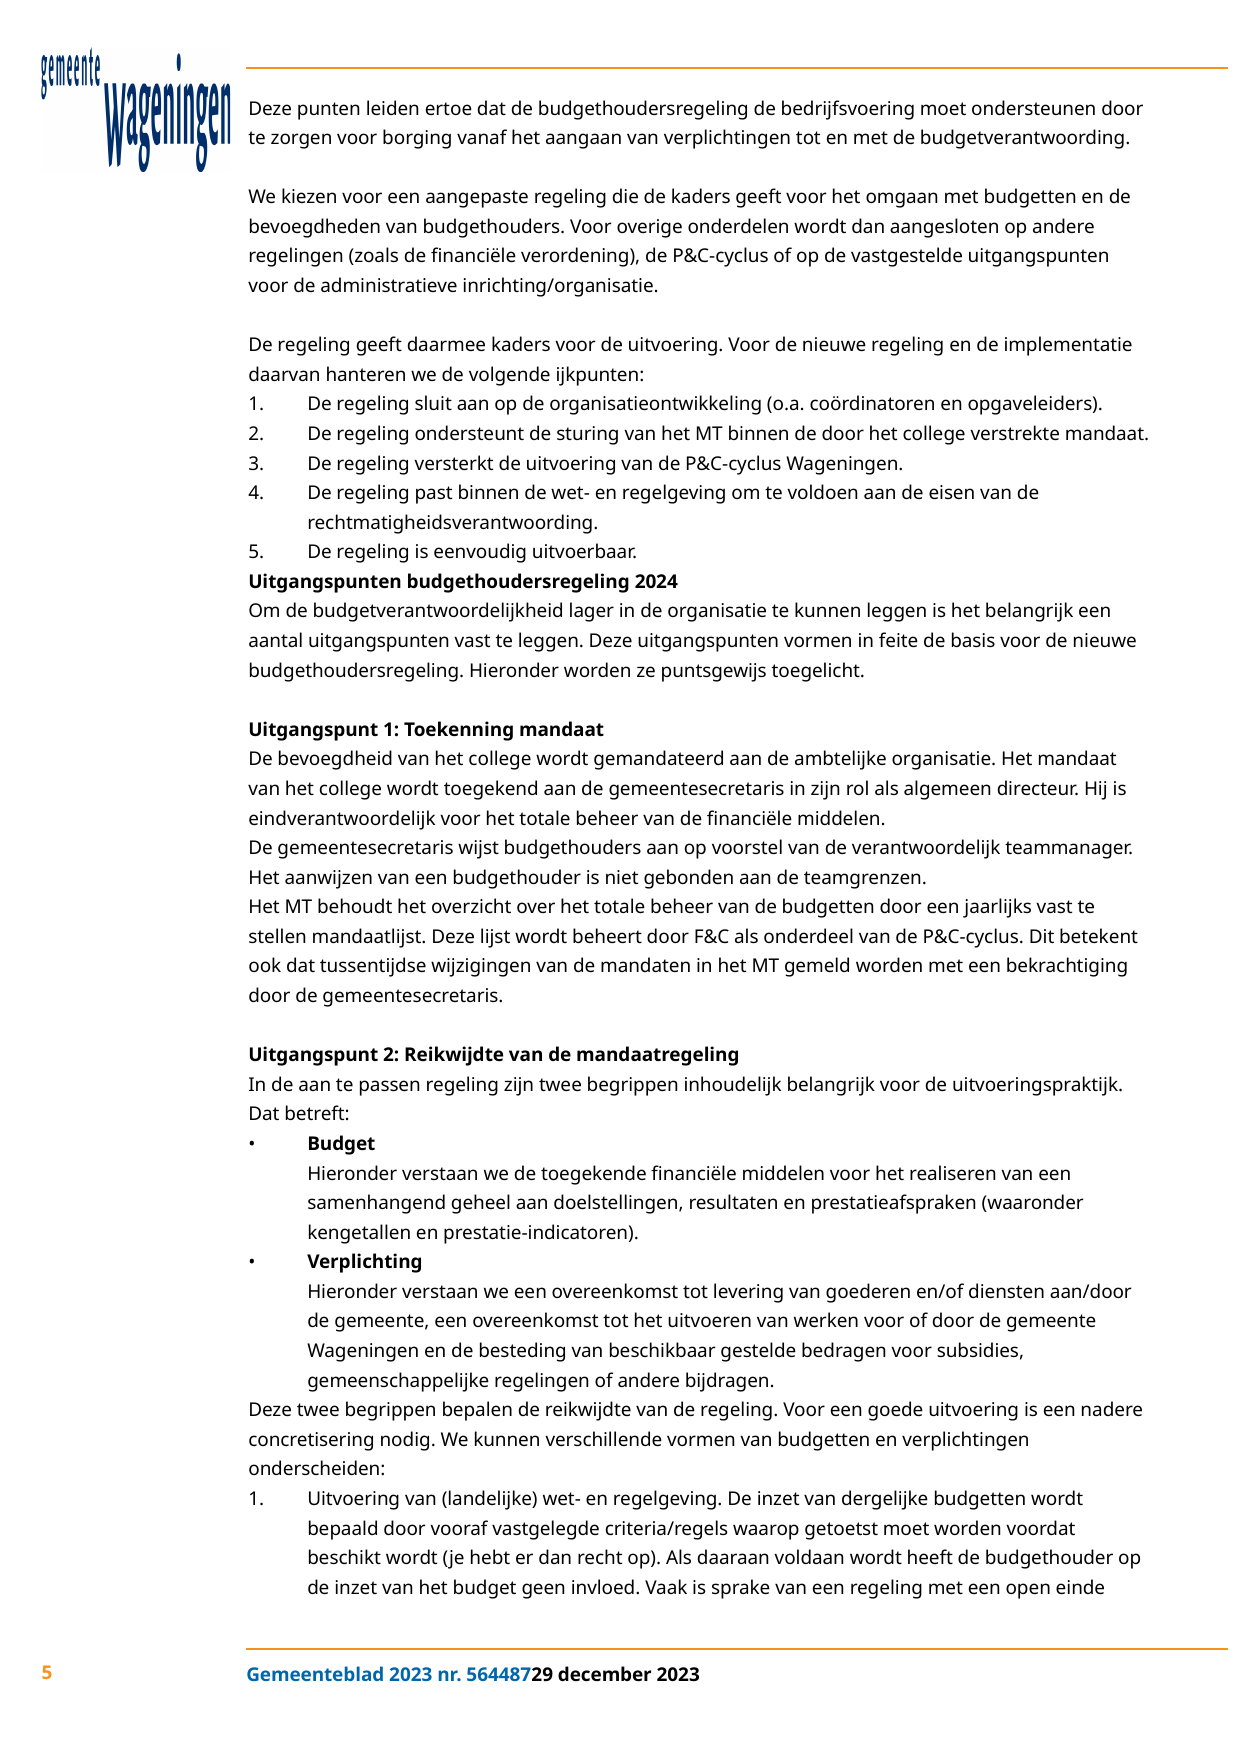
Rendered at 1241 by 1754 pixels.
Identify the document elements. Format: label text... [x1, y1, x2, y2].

text Het MT behoudt het overzicht over het totale beheer van de budgetten door een jaarlijks vast te stellen mandaatlijst. Deze lijst wordt beheert door F&C als onderdeel van de P&C-cyclus. Dit betekent ook dat tussentijdse wijzigingen van de mandaten in het MT gemeld worden met een bekrachtiging door de gemeentesecretaris. [248, 893, 1152, 1008]
text Uitgangspunt 1: Toekenning mandaat [248, 716, 1152, 742]
list Verplichting [248, 1248, 1152, 1274]
text De bevoegdheid van het college wordt gemandateerd aan de ambtelijke organisatie. Het mandaat van het college wordt toegekend aan de gemeentesecretaris in zijn rol als algemeen directeur. Hij is eindverantwoordelijk voor het totale beheer van de financiële middelen. [248, 746, 1152, 831]
text We kiezen voor een aangepaste regeling die de kaders geeft voor het omgaan met budgetten en de bevoegdheden van budgethouders. Voor overige onderdelen wordt dan aangesloten op andere regelingen (zoals de financiële verordening), de P&C-cyclus of op de vastgestelde uitgangspunten voor de administratieve inrichting/organisatie. [248, 183, 1152, 298]
list De regeling is eenvoudig uitvoerbaar. [248, 538, 1152, 564]
text De gemeentesecretaris wijst budgethouders aan op voorstel van de verantwoordelijk teammanager. Het aanwijzen van een budgethouder is niet gebonden aan de teamgrenzen. [248, 834, 1152, 890]
list De regeling ondersteunt de sturing van het MT binnen de door het college verstrekte mandaat. [248, 420, 1152, 446]
list Hieronder verstaan we de toegekende financiële middelen voor het realiseren van een samenhangend geheel aan doelstellingen, resultaten en prestatieafspraken (waaronder kengetallen en prestatie-indicatoren). [248, 1160, 1152, 1245]
list De regeling past binnen de wet- en regelgeving om te voldoen aan de eisen van de rechtmatigheidsverantwoording. [248, 479, 1152, 535]
text In de aan te passen regeling zijn twee begrippen inhoudelijk belangrijk voor de uitvoeringspraktijk. Dat betreft: [248, 1071, 1152, 1126]
picture [41, 47, 231, 172]
list De regeling versterkt de uitvoering van de P&C-cyclus Wageningen. [248, 450, 1152, 476]
text Deze punten leiden ertoe dat de budgethoudersregeling de bedrijfsvoering moet ondersteunen door te zorgen voor borging vanaf het aangaan van verplichtingen tot en met de budgetverantwoording. [248, 95, 1152, 150]
text Deze twee begrippen bepalen de reikwijdte van de regeling. Voor een goede uitvoering is een nadere concretisering nodig. We kunnen verschillende vormen van budgetten en verplichtingen onderscheiden: [248, 1396, 1152, 1481]
text Om de budgetverantwoordelijkheid lager in de organisatie te kunnen leggen is het belangrijk een aantal uitgangspunten vast te leggen. Deze uitgangspunten vormen in feite de basis voor de nieuwe budgethoudersregeling. Hieronder worden ze puntsgewijs toegelicht. [248, 598, 1152, 683]
list Hieronder verstaan we een overeenkomst tot levering van goederen en/of diensten aan/door de gemeente, een overeenkomst tot het uitvoeren van werken voor of door de gemeente Wageningen en de besteding van beschikbaar gestelde bedragen voor subsidies, gemeenschappelijke regelingen of andere bijdragen. [248, 1278, 1152, 1393]
text Uitgangspunten budgethoudersregeling 2024 [248, 568, 1152, 594]
list Budget [248, 1130, 1152, 1156]
list De regeling sluit aan op de organisatieontwikkeling (o.a. coördinatoren en opgaveleiders). [248, 391, 1152, 416]
text De regeling geeft daarmee kaders voor de uitvoering. Voor de nieuwe regeling en de implementatie daarvan hanteren we de volgende ijkpunten: [248, 331, 1152, 387]
text Uitgangspunt 2: Reikwijdte van de mandaatregeling [248, 1041, 1152, 1067]
list Uitvoering van (landelijke) wet- en regelgeving. De inzet van dergelijke budgetten wordt bepaald door vooraf vastgelegde criteria/regels waarop getoetst moet worden voordat beschikt wordt (je hebt er dan recht op). Als daaraan voldaan wordt heeft de budgethouder op de inzet van het budget geen invloed. Vaak is sprake van een regeling met een open einde [248, 1485, 1152, 1600]
